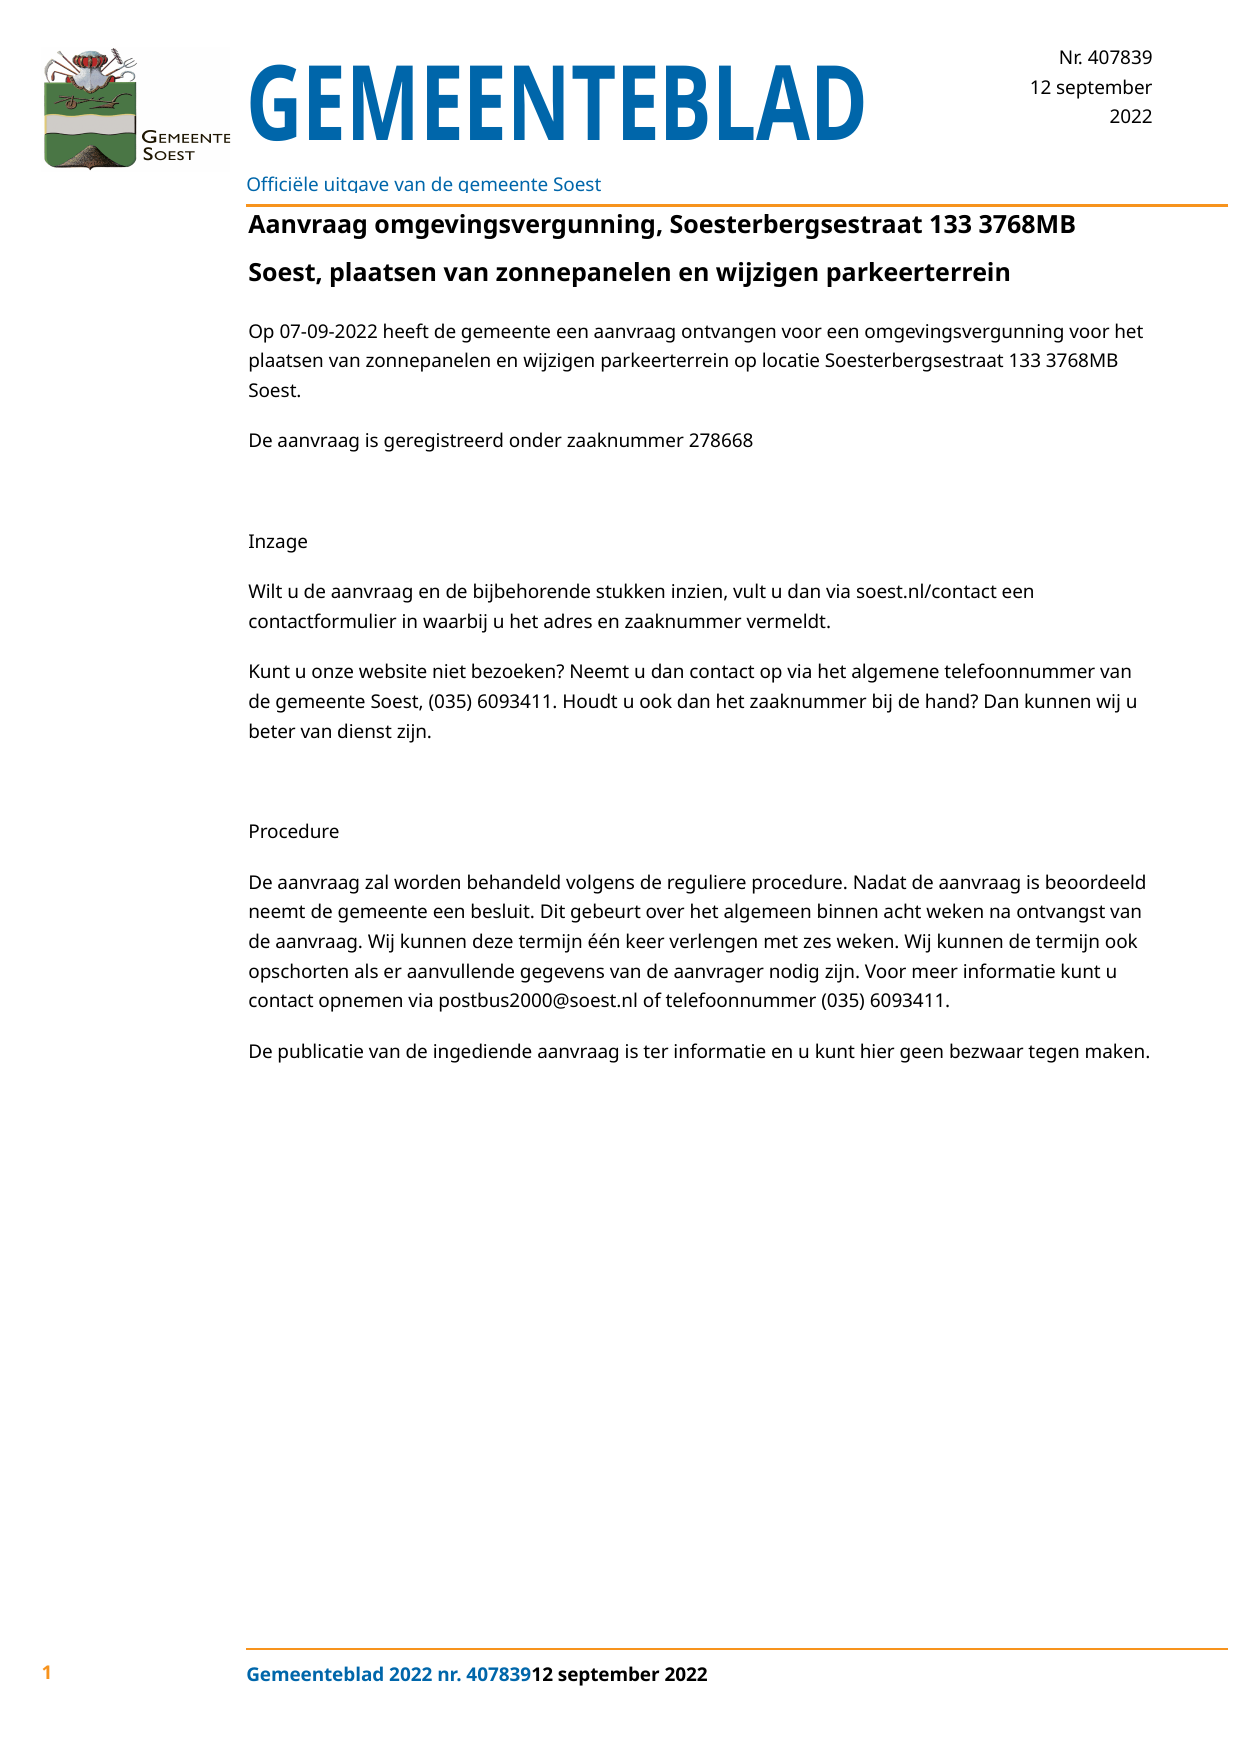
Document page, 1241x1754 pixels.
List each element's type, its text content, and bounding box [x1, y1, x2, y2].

picture [41, 47, 231, 172]
text De aanvraag is geregistreerd onder zaaknummer 278668 [248, 427, 1152, 453]
text Wilt u de aanvraag en de bijbehorende stukken inzien, vult u dan via soest.nl/contact een contactformulier in waarbij u het adres en zaaknummer vermeldt. [248, 579, 1152, 634]
text De publicatie van de ingediende aanvraag is ter informatie en u kunt hier geen bezwaar tegen maken. [248, 1038, 1152, 1064]
text Inzage [248, 528, 1152, 554]
text Op 07-09-2022 heeft de gemeente een aanvraag ontvangen voor een omgevingsvergunning voor het plaatsen van zonnepanelen en wijzigen parkeerterrein op locatie Soesterbergsestraat 133 3768MB Soest. [248, 318, 1152, 403]
text Kunt u onze website niet bezoeken? Neemt u dan contact op via het algemene telefoonnummer van de gemeente Soest, (035) 6093411. Houdt u ook dan het zaaknummer bij de hand? Dan kunnen wij u beter van dienst zijn. [248, 659, 1152, 744]
text Aanvraag omgevingsvergunning, Soesterbergsestraat 133 3768MB Soest, plaatsen van zonnepanelen en wijzigen parkeerterrein [248, 207, 1152, 288]
text Procedure [248, 819, 1152, 844]
text De aanvraag zal worden behandeld volgens de reguliere procedure. Nadat de aanvraag is beoordeeld neemt de gemeente een besluit. Dit gebeurt over het algemeen binnen acht weken na ontvangst van de aanvraag. Wij kunnen deze termijn één keer verlengen met zes weken. Wij kunnen de termijn ook opschorten als er aanvullende gegevens van de aanvrager nodig zijn. Voor meer informatie kunt u contact opnemen via postbus2000@soest.nl of telefoonnummer (035) 6093411. [248, 869, 1152, 1013]
